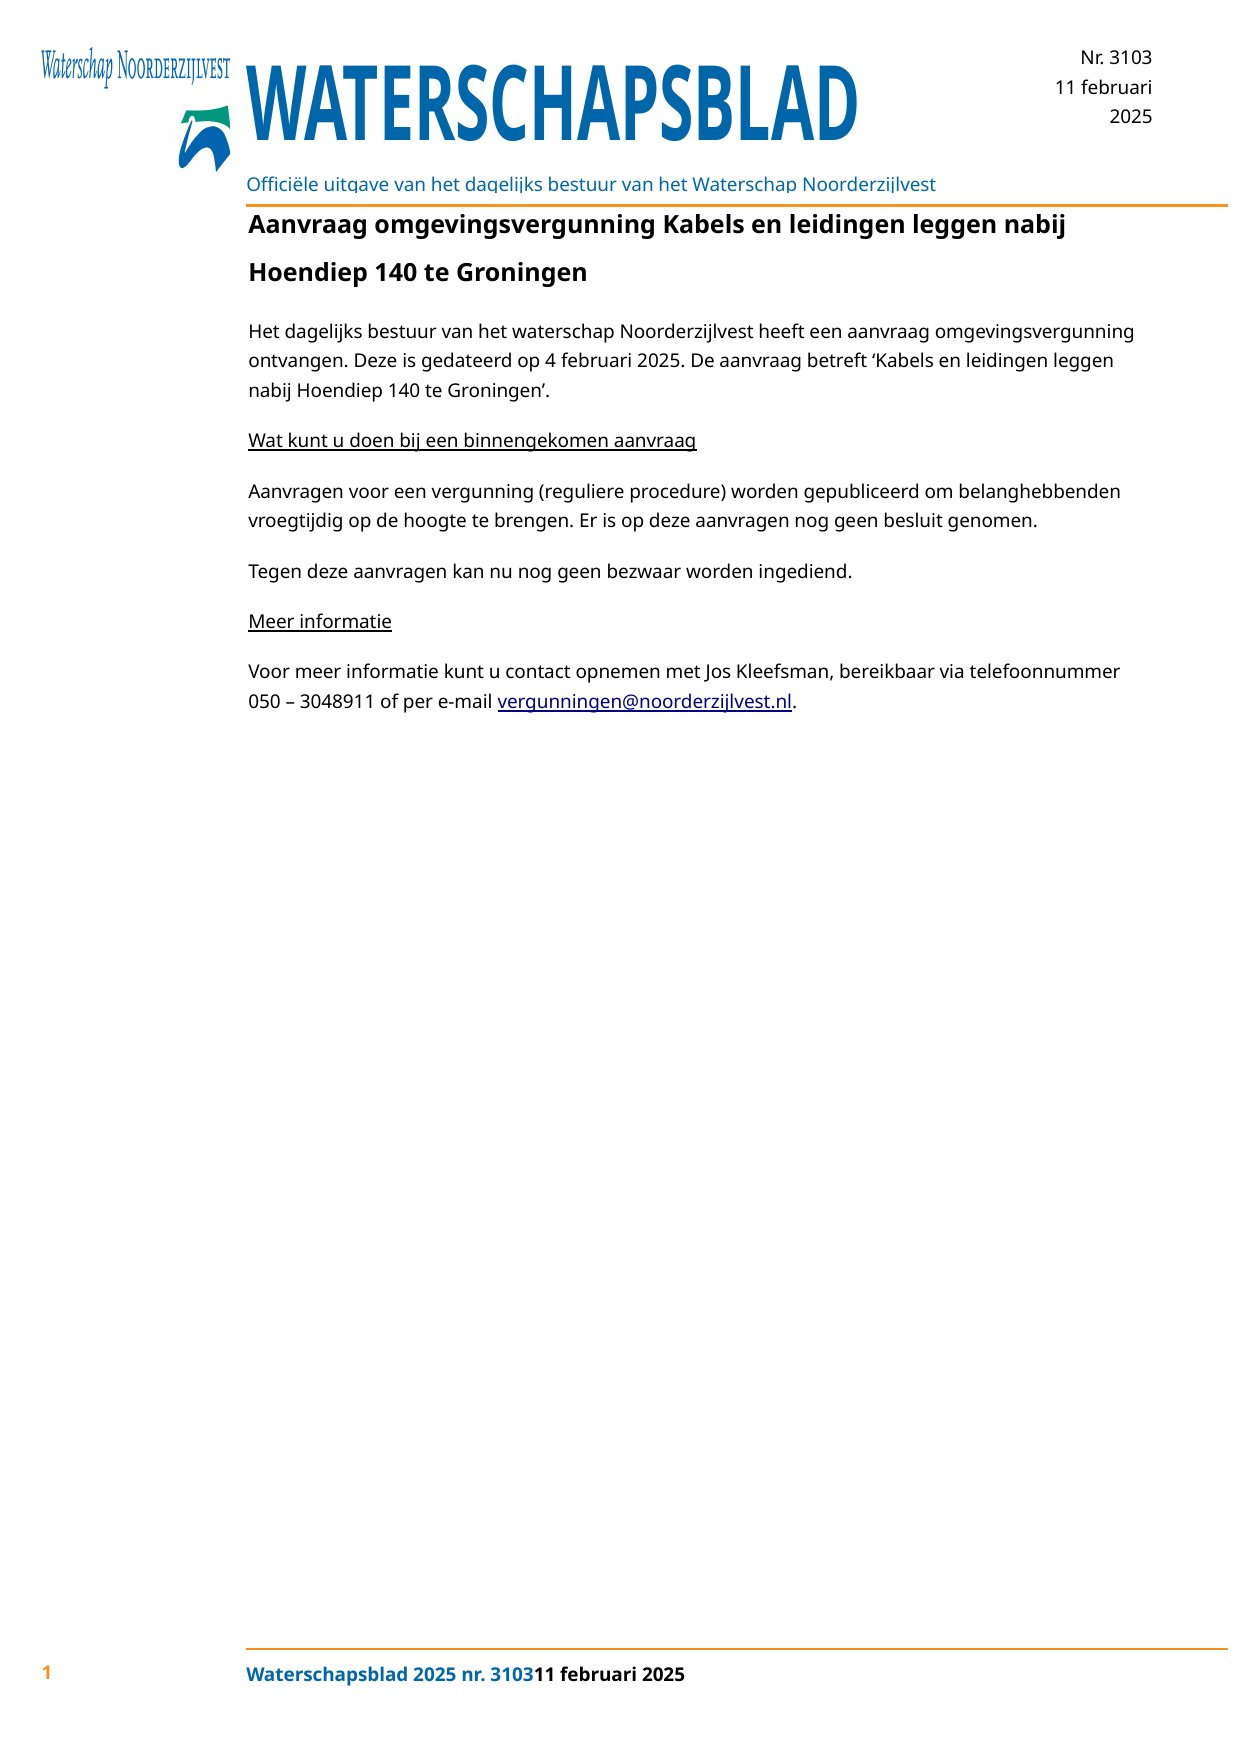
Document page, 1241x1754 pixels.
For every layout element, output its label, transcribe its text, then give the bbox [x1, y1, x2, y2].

text Meer informatie [248, 608, 1152, 634]
text Aanvragen voor een vergunning (reguliere procedure) worden gepubliceerd om belanghebbenden vroegtijdig op de hoogte te brengen. Er is op deze aanvragen nog geen besluit genomen. [248, 478, 1152, 533]
text Wat kunt u doen bij een binnengekomen aanvraag [248, 427, 1152, 453]
picture [41, 47, 231, 172]
text Aanvraag omgevingsvergunning Kabels en leidingen leggen nabij Hoendiep 140 te Groningen [248, 207, 1152, 288]
text Het dagelijks bestuur van het waterschap Noorderzijlvest heeft een aanvraag omgevingsvergunning ontvangen. Deze is gedateerd op 4 februari 2025. De aanvraag betreft ‘Kabels en leidingen leggen nabij Hoendiep 140 te Groningen’. [248, 318, 1152, 403]
text Tegen deze aanvragen kan nu nog geen bezwaar worden ingediend. [248, 558, 1152, 584]
text Voor meer informatie kunt u contact opnemen met Jos Kleefsman, bereikbaar via telefoonnummer 050 – 3048911 of per e-mail vergunningen@noorderzijlvest.nl. [248, 659, 1152, 714]
